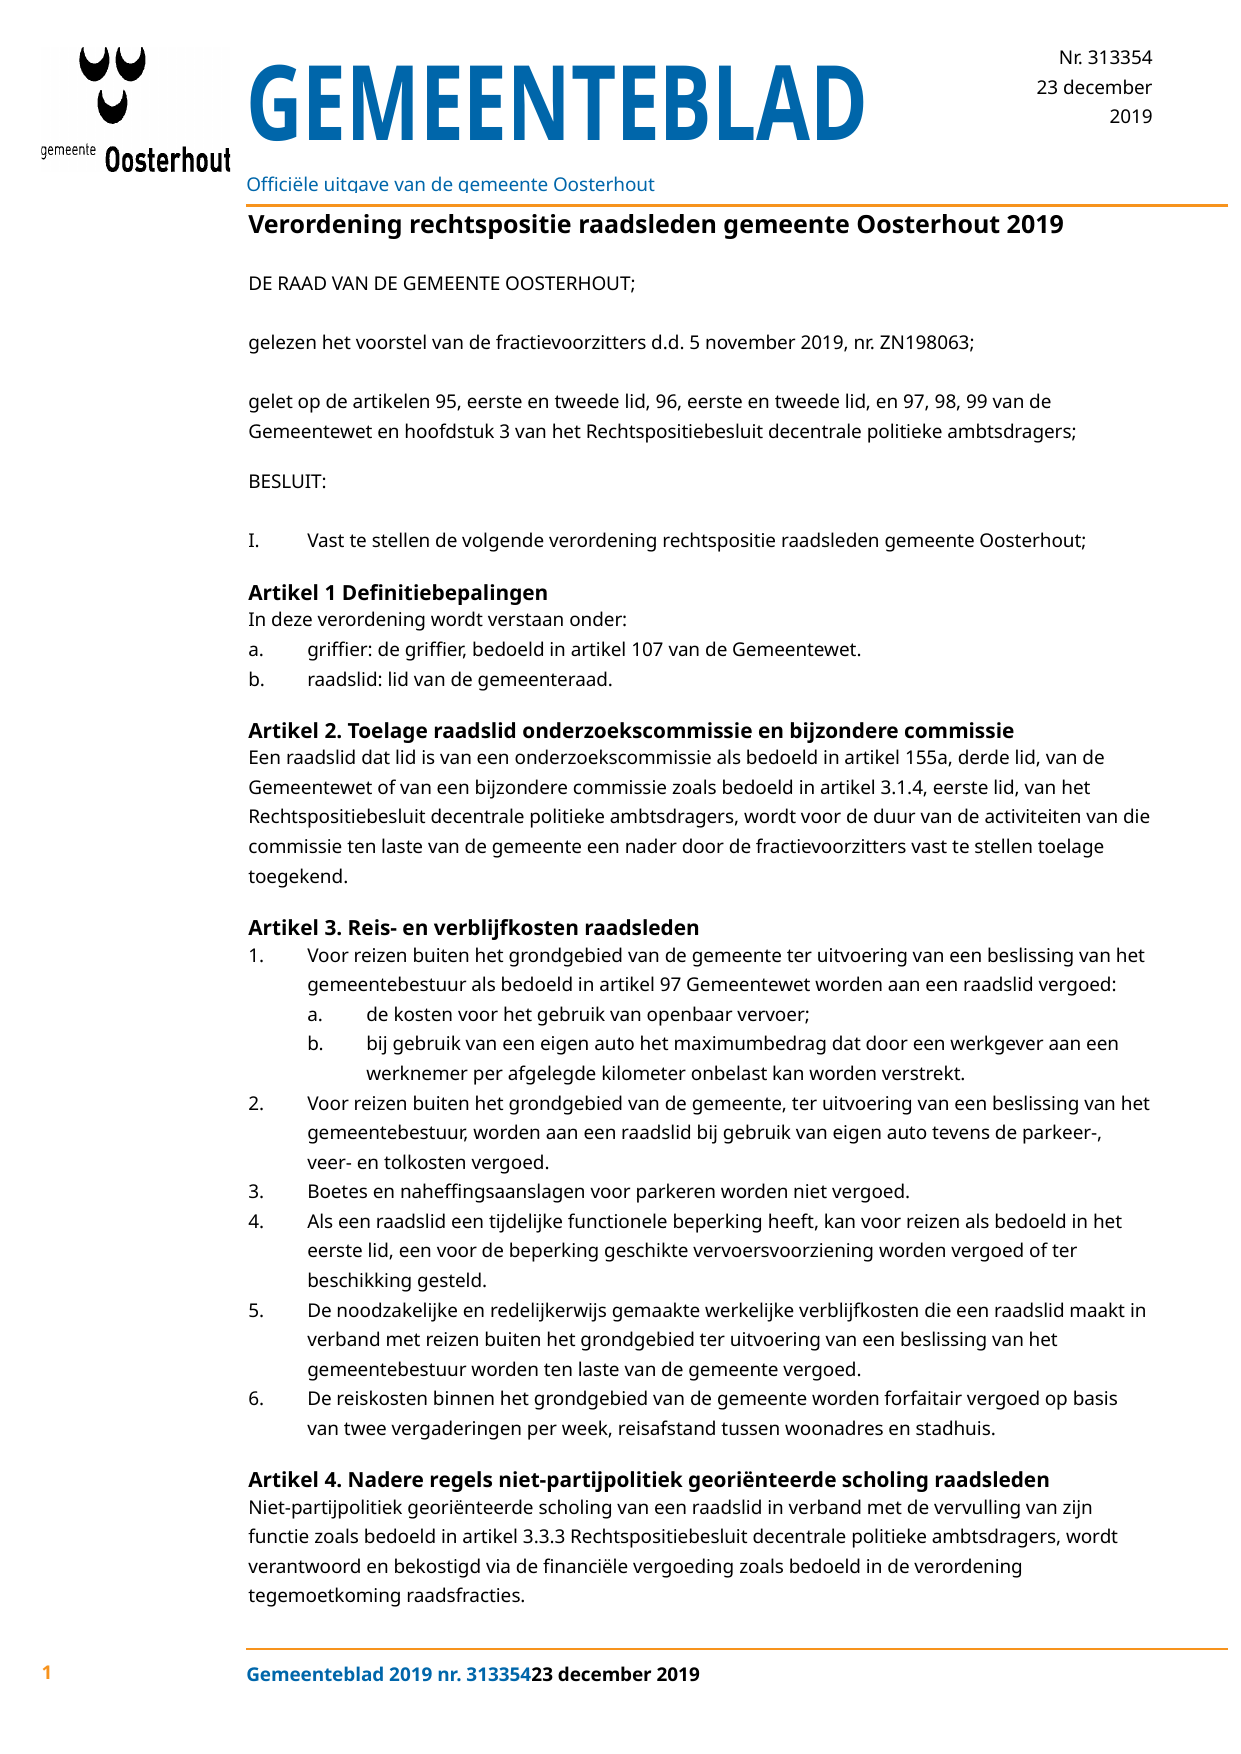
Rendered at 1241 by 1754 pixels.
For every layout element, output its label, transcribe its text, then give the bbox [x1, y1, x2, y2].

text Artikel 3. Reis- en verblijfkosten raadsleden [248, 913, 1152, 942]
list Vast te stellen de volgende verordening rechtspositie raadsleden gemeente Oosterhout; [248, 528, 1152, 553]
list De noodzakelijke en redelijkerwijs gemaakte werkelijke verblijfkosten die een raadslid maakt in verband met reizen buiten het grondgebied ter uitvoering van een beslissing van het gemeentebestuur worden ten laste van de gemeente vergoed. [248, 1297, 1152, 1382]
list Voor reizen buiten het grondgebied van de gemeente ter uitvoering van een beslissing van het gemeentebestuur als bedoeld in artikel 97 Gemeentewet worden aan een raadslid vergoed: [248, 942, 1152, 997]
list raadslid: lid van de gemeenteraad. [248, 666, 1152, 691]
list de kosten voor het gebruik van openbaar vervoer; [307, 1001, 1152, 1027]
list griffier: de griffier, bedoeld in artikel 107 van de Gemeentewet. [248, 636, 1152, 662]
text Artikel 1 Definitiebepalingen [248, 578, 1152, 607]
list Boetes en naheffingsaanslagen voor parkeren worden niet vergoed. [248, 1178, 1152, 1204]
text DE RAAD VAN DE GEMEENTE OOSTERHOUT; [248, 270, 1152, 296]
text Artikel 2. Toelage raadslid onderzoekscommissie en bijzondere commissie [248, 716, 1152, 744]
text gelet op de artikelen 95, eerste en tweede lid, 96, eerste en tweede lid, en 97, 98, 99 van de Gemeentewet en hoofdstuk 3 van het Rechtspositiebesluit decentrale politieke ambtsdragers; [248, 389, 1152, 444]
list bij gebruik van een eigen auto het maximumbedrag dat door een werkgever aan een werknemer per afgelegde kilometer onbelast kan worden verstrekt. [307, 1031, 1152, 1086]
text In deze verordening wordt verstaan onder: [248, 607, 1152, 632]
text Artikel 4. Nadere regels niet-partijpolitiek georiënteerde scholing raadsleden [248, 1466, 1152, 1494]
text BESLUIT: [248, 468, 1152, 494]
list Als een raadslid een tijdelijke functionele beperking heeft, kan voor reizen als bedoeld in het eerste lid, een voor de beperking geschikte vervoersvoorziening worden vergoed of ter beschikking gesteld. [248, 1208, 1152, 1293]
list Voor reizen buiten het grondgebied van de gemeente, ter uitvoering van een beslissing van het gemeentebestuur, worden aan een raadslid bij gebruik van eigen auto tevens de parkeer-, veer- en tolkosten vergoed. [248, 1090, 1152, 1174]
picture [41, 47, 231, 172]
list De reiskosten binnen het grondgebied van de gemeente worden forfaitair vergoed op basis van twee vergaderingen per week, reisafstand tussen woonadres en stadhuis. [248, 1386, 1152, 1441]
text gelezen het voorstel van de fractievoorzitters d.d. 5 november 2019, nr. ZN198063; [248, 329, 1152, 355]
text Een raadslid dat lid is van een onderzoekscommissie als bedoeld in artikel 155a, derde lid, van de Gemeentewet of van een bijzondere commissie zoals bedoeld in artikel 3.1.4, eerste lid, van het Rechtspositiebesluit decentrale politieke ambtsdragers, wordt voor de duur van de activiteiten van die commissie ten laste van de gemeente een nader door de fractievoorzitters vast te stellen toelage toegekend. [248, 744, 1152, 889]
text Niet-partijpolitiek georiënteerde scholing van een raadslid in verband met de vervulling van zijn functie zoals bedoeld in artikel 3.3.3 Rechtspositiebesluit decentrale politieke ambtsdragers, wordt verantwoord en bekostigd via de financiële vergoeding zoals bedoeld in de verordening tegemoetkoming raadsfracties. [248, 1494, 1152, 1608]
text Verordening rechtspositie raadsleden gemeente Oosterhout 2019 [248, 207, 1152, 241]
